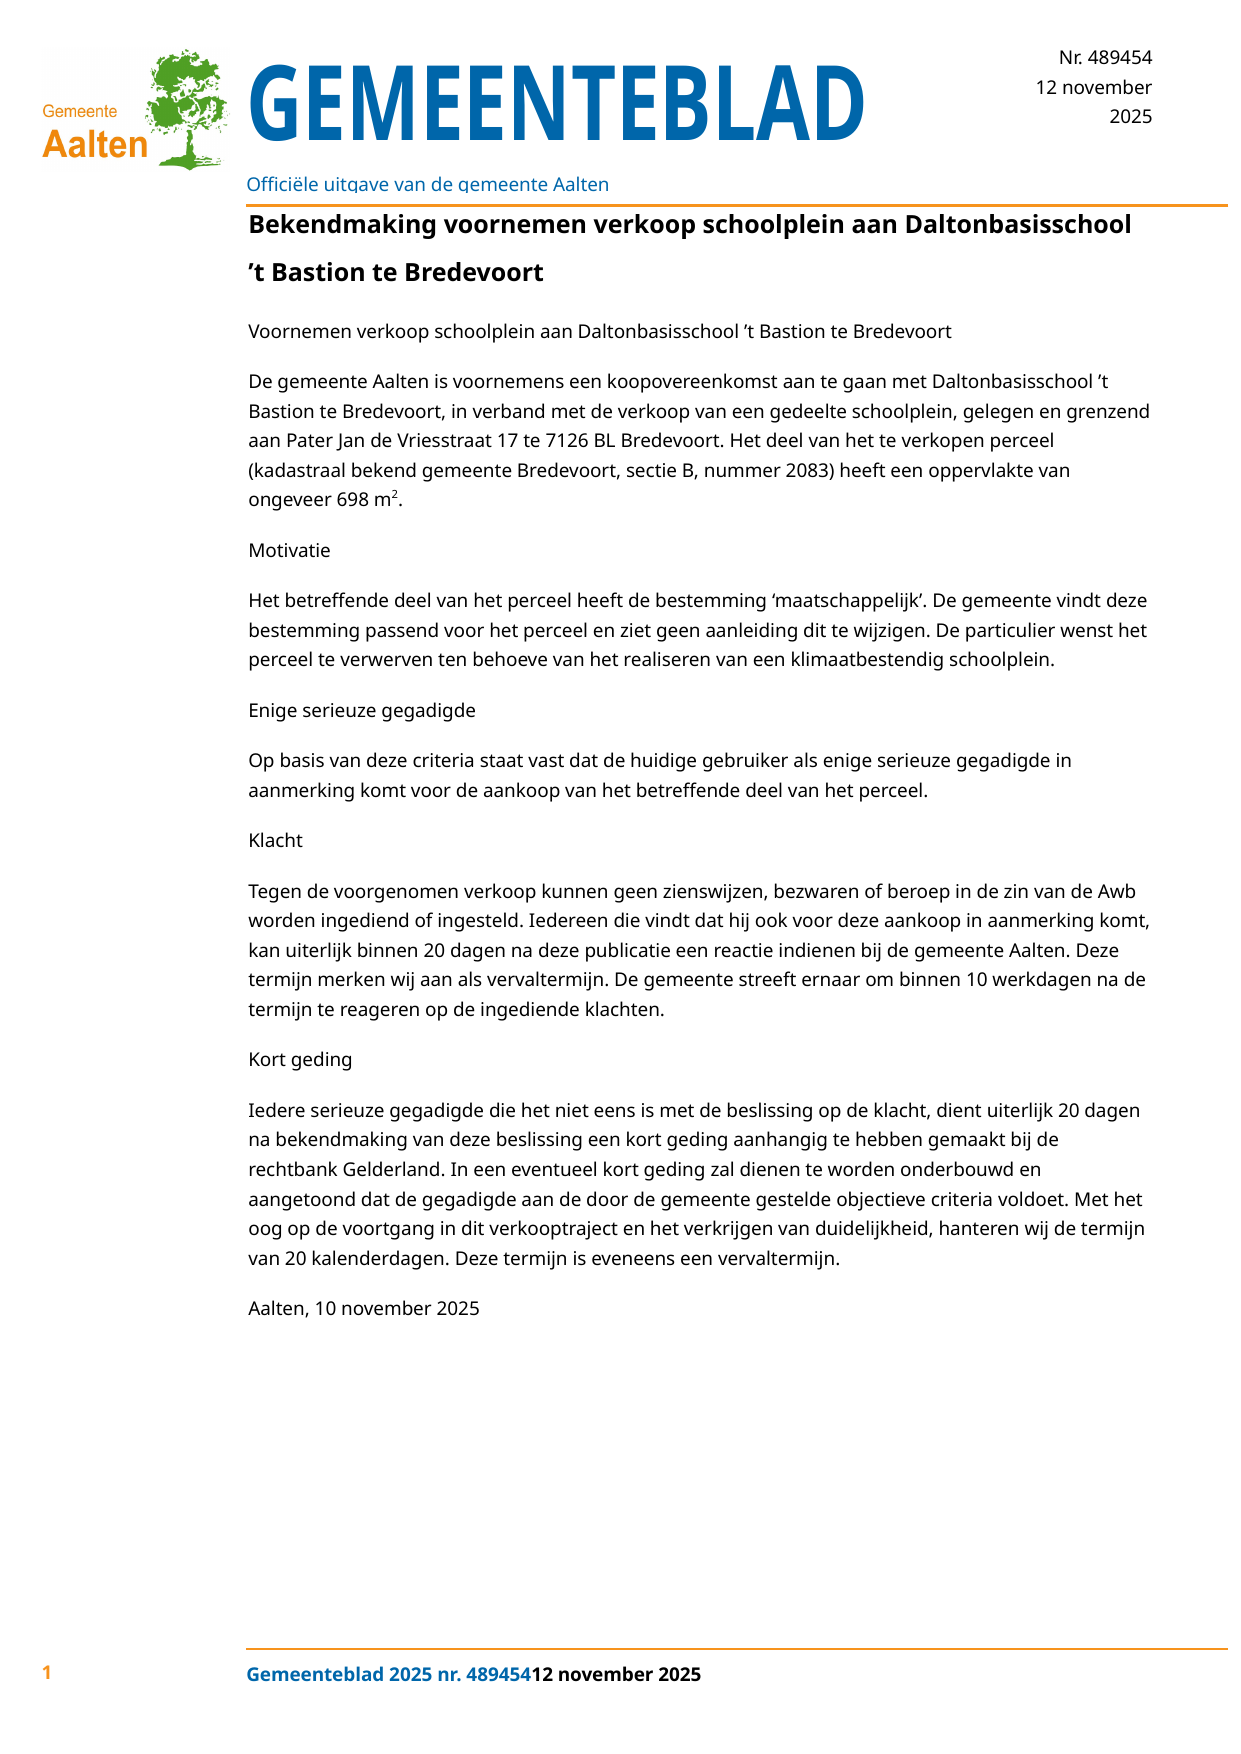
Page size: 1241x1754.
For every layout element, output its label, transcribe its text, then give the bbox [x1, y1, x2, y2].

text Bekendmaking voornemen verkoop schoolplein aan Daltonbasisschool ’t Bastion te Bredevoort [248, 207, 1152, 288]
text Kort geding [248, 1047, 1152, 1072]
picture [41, 47, 231, 172]
text Aalten, 10 november 2025 [248, 1295, 1152, 1321]
text Klacht [248, 827, 1152, 853]
text Motivatie [248, 537, 1152, 563]
text De gemeente Aalten is voornemens een koopovereenkomst aan te gaan met Daltonbasisschool ’t Bastion te Bredevoort, in verband met de verkoop van een gedeelte schoolplein, gelegen en grenzend aan Pater Jan de Vriesstraat 17 te 7126 BL Bredevoort. Het deel van het te verkopen perceel (kadastraal bekend gemeente Bredevoort, sectie B, nummer 2083) heeft een oppervlakte van ongeveer 698 m2. [248, 368, 1152, 512]
text Voornemen verkoop schoolplein aan Daltonbasisschool ’t Bastion te Bredevoort [248, 318, 1152, 344]
text Het betreffende deel van het perceel heeft de bestemming ‘maatschappelijk’. De gemeente vindt deze bestemming passend voor het perceel en ziet geen aanleiding dit te wijzigen. De particulier wenst het perceel te verwerven ten behoeve van het realiseren van een klimaatbestendig schoolplein. [248, 587, 1152, 672]
text Op basis van deze criteria staat vast dat de huidige gebruiker als enige serieuze gegadigde in aanmerking komt voor de aankoop van het betreffende deel van het perceel. [248, 747, 1152, 803]
text Tegen de voorgenomen verkoop kunnen geen zienswijzen, bezwaren of beroep in de zin van de Awb worden ingediend of ingesteld. Iedereen die vindt dat hij ook voor deze aankoop in aanmerking komt, kan uiterlijk binnen 20 dagen na deze publicatie een reactie indienen bij de gemeente Aalten. Deze termijn merken wij aan als vervaltermijn. De gemeente streeft ernaar om binnen 10 werkdagen na de termijn te reageren op de ingediende klachten. [248, 878, 1152, 1022]
text Enige serieuze gegadigde [248, 697, 1152, 723]
text Iedere serieuze gegadigde die het niet eens is met de beslissing op de klacht, dient uiterlijk 20 dagen na bekendmaking van deze beslissing een kort geding aanhangig te hebben gemaakt bij de rechtbank Gelderland. In een eventueel kort geding zal dienen te worden onderbouwd en aangetoond dat de gegadigde aan de door de gemeente gestelde objectieve criteria voldoet. Met het oog op de voortgang in dit verkooptraject en het verkrijgen van duidelijkheid, hanteren wij de termijn van 20 kalenderdagen. Deze termijn is eveneens een vervaltermijn. [248, 1097, 1152, 1271]
